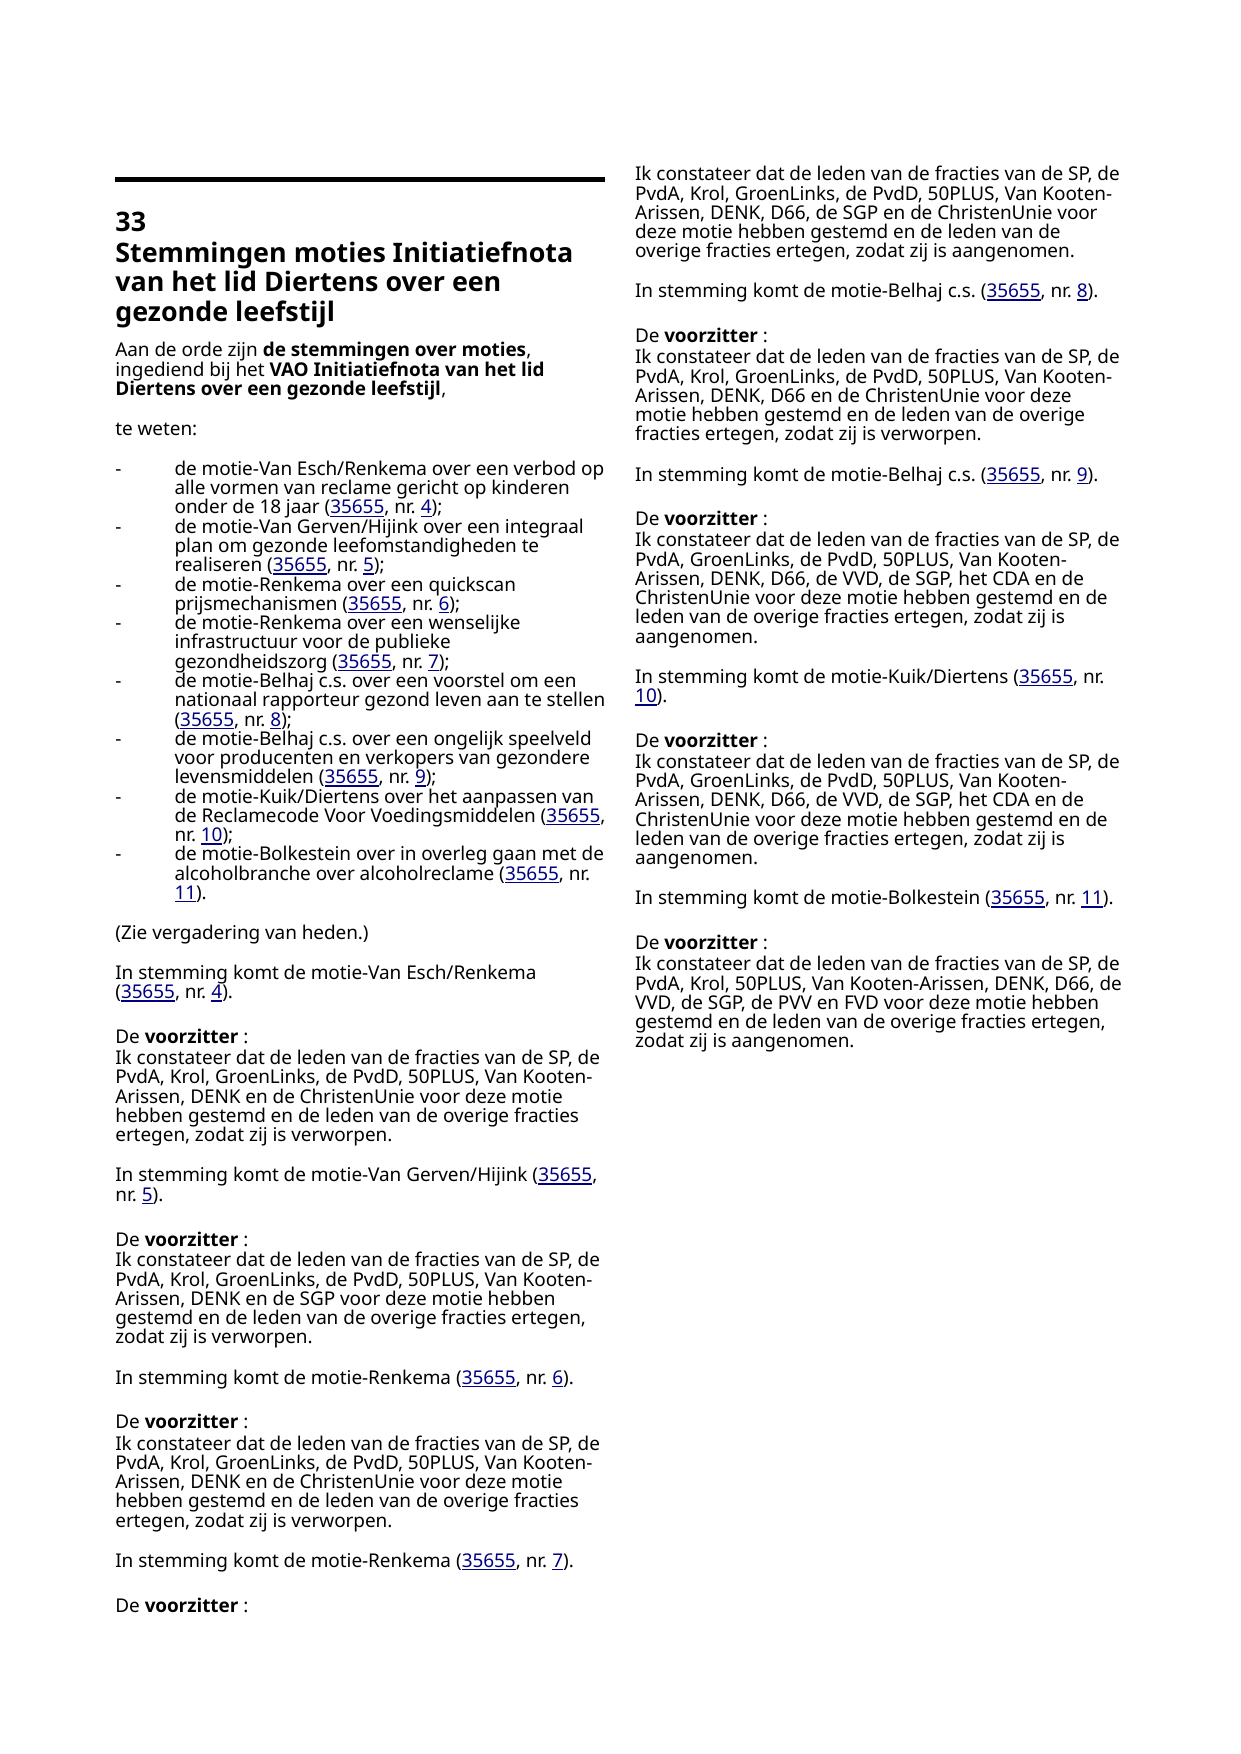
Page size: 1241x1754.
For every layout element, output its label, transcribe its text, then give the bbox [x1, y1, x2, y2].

text In stemming komt de motie-Renkema (35655, nr. 6). [115, 1369, 605, 1388]
text Ik constateer dat de leden van de fracties van de SP, de PvdA, Krol, 50PLUS, Van Kooten-Arissen, DENK, D66, de VVD, de SGP, de PVV en FVD voor deze motie hebben gestemd en de leden van de overige fracties ertegen, zodat zij is aangenomen. [635, 955, 1125, 1052]
text Stemmingen moties Initiatiefnota van het lid Diertens over een gezonde leefstijl [115, 239, 605, 341]
text In stemming komt de motie-Belhaj c.s. (35655, nr. 9). [635, 466, 1125, 485]
list de motie-Van Gerven/Hijink over een integraal plan om gezonde leefomstandigheden te realiseren (35655, nr. 5); [115, 518, 605, 576]
list de motie-Bolkestein over in overleg gaan met de alcoholbranche over alcoholreclame (35655, nr. 11). [115, 845, 605, 903]
text Ik constateer dat de leden van de fracties van de SP, de PvdA, Krol, GroenLinks, de PvdD, 50PLUS, Van Kooten-Arissen, DENK, D66 en de ChristenUnie voor deze motie hebben gestemd en de leden van de overige fracties ertegen, zodat zij is verworpen. [635, 348, 1125, 445]
text In stemming komt de motie-Belhaj c.s. (35655, nr. 8). [635, 282, 1125, 302]
list de motie-Belhaj c.s. over een voorstel om een nationaal rapporteur gezond leven aan te stellen (35655, nr. 8); [115, 672, 605, 730]
list de motie-Renkema over een quickscan prijsmechanismen (35655, nr. 6); [115, 576, 605, 614]
text De voorzitter : [115, 1226, 605, 1251]
text In stemming komt de motie-Renkema (35655, nr. 7). [115, 1552, 605, 1571]
text De voorzitter : [115, 1592, 605, 1617]
text Ik constateer dat de leden van de fracties van de SP, de PvdA, Krol, GroenLinks, de PvdD, 50PLUS, Van Kooten-Arissen, DENK en de SGP voor deze motie hebben gestemd en de leden van de overige fracties ertegen, zodat zij is verworpen. [115, 1251, 605, 1348]
list de motie-Belhaj c.s. over een ongelijk speelveld voor producenten en verkopers van gezondere levensmiddelen (35655, nr. 9); [115, 730, 605, 788]
text In stemming komt de motie-Kuik/Diertens (35655, nr. 10). [635, 668, 1125, 706]
text (Zie vergadering van heden.) [115, 924, 605, 943]
text De voorzitter : [115, 1023, 605, 1049]
text In stemming komt de motie-Van Esch/Renkema (35655, nr. 4). [115, 964, 605, 1003]
text Ik constateer dat de leden van de fracties van de SP, de PvdA, Krol, GroenLinks, de PvdD, 50PLUS, Van Kooten-Arissen, DENK, D66, de SGP en de ChristenUnie voor deze motie hebben gestemd en de leden van de overige fracties ertegen, zodat zij is aangenomen. [635, 165, 1125, 262]
text te weten: [115, 420, 605, 439]
text De voorzitter : [635, 727, 1125, 753]
text De voorzitter : [115, 1409, 605, 1434]
text In stemming komt de motie-Van Gerven/Hijink (35655, nr. 5). [115, 1166, 605, 1205]
list de motie-Van Esch/Renkema over een verbod op alle vormen van reclame gericht op kinderen onder de 18 jaar (35655, nr. 4); [115, 460, 605, 518]
list de motie-Renkema over een wenselijke infrastructuur voor de publieke gezondheidszorg (35655, nr. 7); [115, 614, 605, 672]
text Ik constateer dat de leden van de fracties van de SP, de PvdA, GroenLinks, de PvdD, 50PLUS, Van Kooten-Arissen, DENK, D66, de VVD, de SGP, het CDA en de ChristenUnie voor deze motie hebben gestemd en de leden van de overige fracties ertegen, zodat zij is aangenomen. [635, 531, 1125, 647]
text In stemming komt de motie-Bolkestein (35655, nr. 11). [635, 889, 1125, 909]
text Ik constateer dat de leden van de fracties van de SP, de PvdA, GroenLinks, de PvdD, 50PLUS, Van Kooten-Arissen, DENK, D66, de VVD, de SGP, het CDA en de ChristenUnie voor deze motie hebben gestemd en de leden van de overige fracties ertegen, zodat zij is aangenomen. [635, 753, 1125, 868]
text Ik constateer dat de leden van de fracties van de SP, de PvdA, Krol, GroenLinks, de PvdD, 50PLUS, Van Kooten-Arissen, DENK en de ChristenUnie voor deze motie hebben gestemd en de leden van de overige fracties ertegen, zodat zij is verworpen. [115, 1049, 605, 1146]
text De voorzitter : [635, 506, 1125, 531]
list de motie-Kuik/Diertens over het aanpassen van de Reclamecode Voor Voedingsmiddelen (35655, nr. 10); [115, 788, 605, 845]
text 33 [115, 203, 605, 239]
text Ik constateer dat de leden van de fracties van de SP, de PvdA, Krol, GroenLinks, de PvdD, 50PLUS, Van Kooten-Arissen, DENK en de ChristenUnie voor deze motie hebben gestemd en de leden van de overige fracties ertegen, zodat zij is verworpen. [115, 1434, 605, 1531]
text Aan de orde zijn de stemmingen over moties, ingediend bij het VAO Initiatiefnota van het lid Diertens over een gezonde leefstijl, [115, 341, 605, 399]
text De voorzitter : [635, 929, 1125, 955]
text De voorzitter : [635, 323, 1125, 348]
